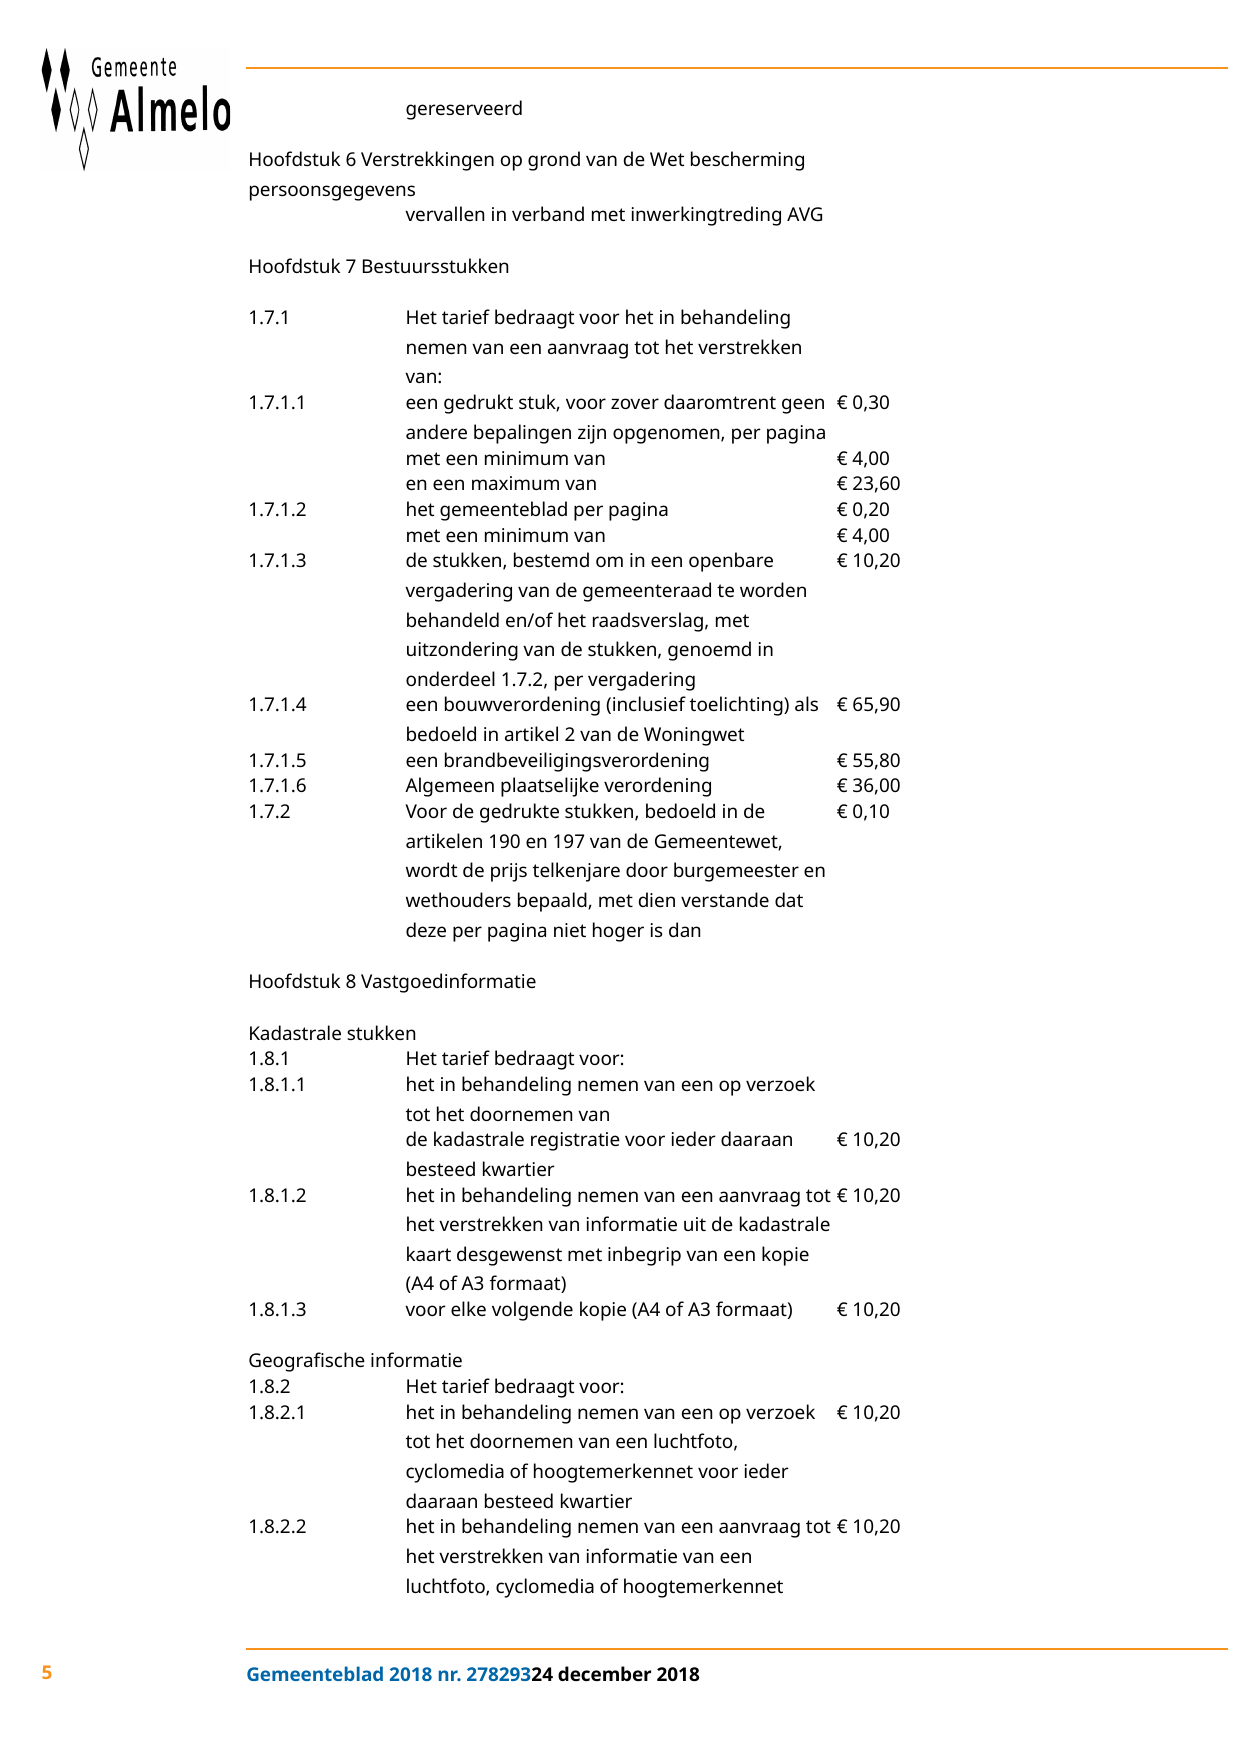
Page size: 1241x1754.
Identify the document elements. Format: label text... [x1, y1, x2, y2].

table_cell Het tarief bedraagt voor: [405, 1374, 837, 1399]
table_cell € 10,20 [837, 1296, 1152, 1322]
table_cell de stukken, bestemd om in een openbare vergadering van de gemeenteraad te worden behandeld en/of het raadsverslag, met uitzondering van de stukken, genoemd in onderdeel 1.7.2, per vergadering [405, 548, 837, 692]
table_cell voor elke volgende kopie (A4 of A3 formaat) [405, 1296, 837, 1322]
table_cell [248, 279, 405, 304]
table_cell € 23,60 [837, 470, 1152, 496]
table_cell Voor de gedrukte stukken, bedoeld in de artikelen 190 en 197 van de Gemeentewet, wordt de prijs telkenjare door burgemeester en wethouders bepaald, met dien verstande dat deze per pagina niet hoger is dan [405, 799, 837, 942]
table_cell het gemeenteblad per pagina [405, 496, 837, 522]
table_cell gereserveerd [405, 95, 837, 121]
table_cell € 4,00 [837, 522, 1152, 548]
table_cell [837, 1071, 1152, 1126]
table_cell [405, 1322, 837, 1348]
table_cell en een maximum van [405, 470, 837, 496]
table_cell met een minimum van [405, 445, 837, 470]
table_cell Algemeen plaatselijke verordening [405, 773, 837, 798]
table_cell Het tarief bedraagt voor het in behandeling nemen van een aanvraag tot het verstrekken van: [405, 305, 837, 389]
table_cell [837, 1045, 1152, 1071]
table_cell 1.8.1.1 [248, 1071, 405, 1126]
table_cell 1.7.1.1 [248, 389, 405, 445]
table_cell [837, 202, 1152, 227]
table_cell € 10,20 [837, 1514, 1152, 1598]
table_cell [837, 279, 1152, 304]
table_cell € 55,80 [837, 747, 1152, 773]
table_cell 1.8.2.1 [248, 1399, 405, 1514]
table_cell [248, 1126, 405, 1182]
table_cell Kadastrale stukken [248, 1020, 837, 1045]
table_cell [837, 253, 1152, 279]
table_cell € 10,20 [837, 548, 1152, 692]
table_cell Hoofdstuk 6 Verstrekkingen op grond van de Wet bescherming persoonsgegevens [248, 146, 837, 202]
table_cell [837, 994, 1152, 1020]
table_cell [405, 279, 837, 304]
table_cell [248, 522, 405, 548]
table_cell [837, 968, 1152, 994]
table_cell € 4,00 [837, 445, 1152, 470]
table_cell 1.8.1 [248, 1045, 405, 1071]
table_cell 1.8.1.2 [248, 1182, 405, 1296]
table_cell het in behandeling nemen van een op verzoek tot het doornemen van [405, 1071, 837, 1126]
table_cell een bouwverordening (inclusief toelichting) als bedoeld in artikel 2 van de Woningwet [405, 692, 837, 747]
table_cell [837, 146, 1152, 202]
table_cell een brandbeveiligingsverordening [405, 747, 837, 773]
table_cell [837, 1322, 1152, 1348]
table_cell [405, 943, 837, 968]
table_cell € 10,20 [837, 1399, 1152, 1514]
table_cell de kadastrale registratie voor ieder daaraan besteed kwartier [405, 1126, 837, 1182]
table_cell [837, 95, 1152, 121]
table_cell 1.7.1.3 [248, 548, 405, 692]
table_cell [248, 121, 405, 146]
table_cell [837, 1374, 1152, 1399]
table_cell [405, 227, 837, 253]
table_cell Het tarief bedraagt voor: [405, 1045, 837, 1071]
table_cell 1.7.1.2 [248, 496, 405, 522]
table_cell [837, 305, 1152, 389]
table_cell [837, 943, 1152, 968]
table_cell Hoofdstuk 8 Vastgoedinformatie [248, 968, 837, 994]
table_cell [248, 994, 405, 1020]
table_cell € 65,90 [837, 692, 1152, 747]
table_cell [248, 943, 405, 968]
table_cell [837, 1348, 1152, 1373]
table_cell Geografische informatie [248, 1348, 837, 1373]
table_cell € 0,30 [837, 389, 1152, 445]
table_cell het in behandeling nemen van een aanvraag tot het verstrekken van informatie uit de kadastrale kaart desgewenst met inbegrip van een kopie (A4 of A3 formaat) [405, 1182, 837, 1296]
table_cell [248, 445, 405, 470]
table_cell Hoofdstuk 7 Bestuursstukken [248, 253, 837, 279]
table_cell [405, 121, 837, 146]
table_cell 1.7.1.6 [248, 773, 405, 798]
table_cell € 0,10 [837, 799, 1152, 942]
table_cell 1.7.1.4 [248, 692, 405, 747]
table_cell vervallen in verband met inwerkingtreding AVG [405, 202, 837, 227]
table_cell met een minimum van [405, 522, 837, 548]
table_cell 1.7.1 [248, 305, 405, 389]
table_cell 1.7.1.5 [248, 747, 405, 773]
table_cell [248, 202, 405, 227]
table_cell [248, 227, 405, 253]
table_cell € 10,20 [837, 1126, 1152, 1182]
table_cell 1.8.1.3 [248, 1296, 405, 1322]
table_cell [248, 470, 405, 496]
table_cell [837, 1020, 1152, 1045]
table_cell het in behandeling nemen van een op verzoek tot het doornemen van een luchtfoto, cyclomedia of hoogtemerkennet voor ieder daaraan besteed kwartier [405, 1399, 837, 1514]
table_cell [837, 121, 1152, 146]
table_cell 1.7.2 [248, 799, 405, 942]
table_cell een gedrukt stuk, voor zover daaromtrent geen andere bepalingen zijn opgenomen, per pagina [405, 389, 837, 445]
table_cell € 36,00 [837, 773, 1152, 798]
table_cell 1.8.2 [248, 1374, 405, 1399]
table_cell € 0,20 [837, 496, 1152, 522]
table_cell [405, 994, 837, 1020]
table_cell 1.8.2.2 [248, 1514, 405, 1598]
table_cell [248, 1322, 405, 1348]
table_cell [248, 95, 405, 121]
table_cell [837, 227, 1152, 253]
table_cell € 10,20 [837, 1182, 1152, 1296]
picture [41, 47, 231, 172]
table_cell het in behandeling nemen van een aanvraag tot het verstrekken van informatie van een luchtfoto, cyclomedia of hoogtemerkennet [405, 1514, 837, 1598]
